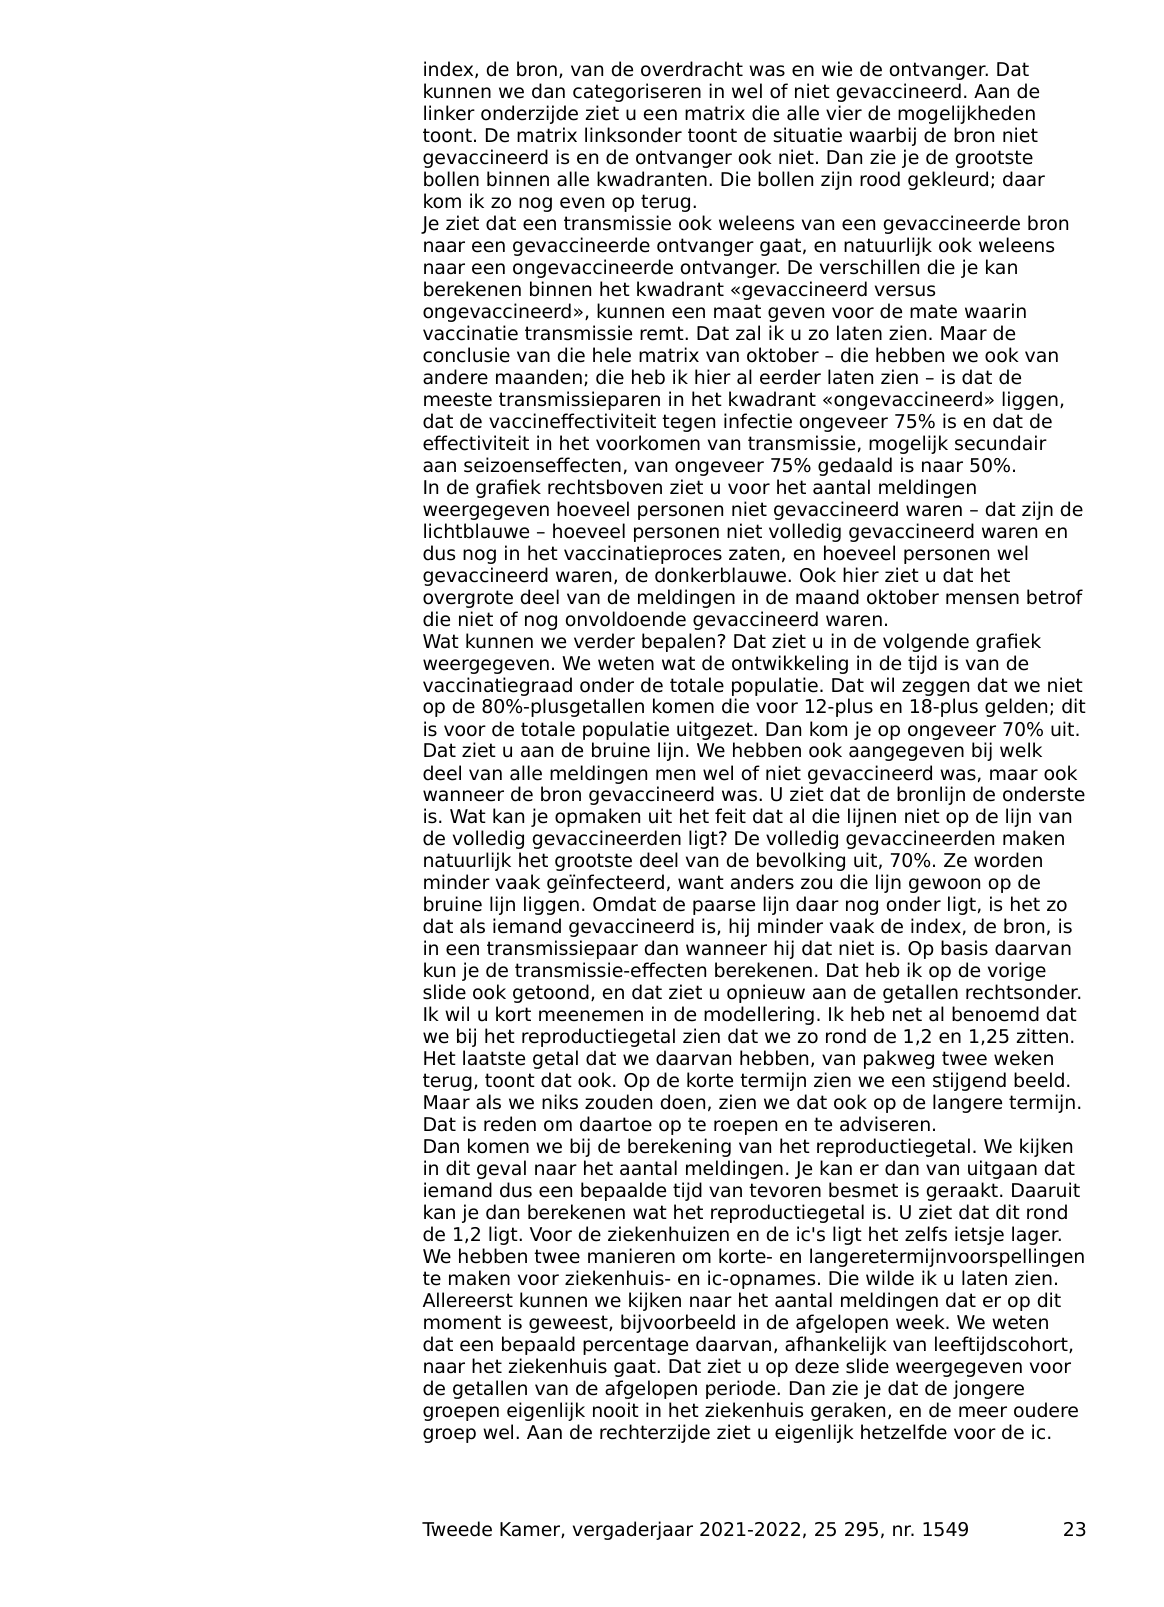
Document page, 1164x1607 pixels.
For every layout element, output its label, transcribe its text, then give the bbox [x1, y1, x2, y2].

text Wat kunnen we verder bepalen? Dat ziet u in de volgende grafiek weergegeven. We weten wat de ontwikkeling in de tijd is van de vaccinatiegraad onder de totale populatie. Dat wil zeggen dat we niet op de 80%-plusgetallen komen die voor 12-plus en 18-plus gelden; dit is voor de totale populatie uitgezet. Dan kom je op ongeveer 70% uit. Dat ziet u aan de bruine lijn. We hebben ook aangegeven bij welk deel van alle meldingen men wel of niet gevaccineerd was, maar ook wanneer de bron gevaccineerd was. U ziet dat de bronlijn de onderste is. Wat kan je opmaken uit het feit dat al die lijnen niet op de lijn van de volledig gevaccineerden ligt? De volledig gevaccineerden maken natuurlijk het grootste deel van de bevolking uit, 70%. Ze worden minder vaak geïnfecteerd, want anders zou die lijn gewoon op de bruine lijn liggen. Omdat de paarse lijn daar nog onder ligt, is het zo dat als iemand gevaccineerd is, hij minder vaak de index, de bron, is in een transmissiepaar dan wanneer hij dat niet is. Op basis daarvan kun je de transmissie-effecten berekenen. Dat heb ik op de vorige slide ook getoond, en dat ziet u opnieuw aan de getallen rechtsonder. [422, 631, 1087, 1004]
text index, de bron, van de overdracht was en wie de ontvanger. Dat kunnen we dan categoriseren in wel of niet gevaccineerd. Aan de linker onderzijde ziet u een matrix die alle vier de mogelijkheden toont. De matrix linksonder toont de situatie waarbij de bron niet gevaccineerd is en de ontvanger ook niet. Dan zie je de grootste bollen binnen alle kwadranten. Die bollen zijn rood gekleurd; daar kom ik zo nog even op terug. [422, 59, 1087, 213]
text In de grafiek rechtsboven ziet u voor het aantal meldingen weergegeven hoeveel personen niet gevaccineerd waren – dat zijn de lichtblauwe – hoeveel personen niet volledig gevaccineerd waren en dus nog in het vaccinatieproces zaten, en hoeveel personen wel gevaccineerd waren, de donkerblauwe. Ook hier ziet u dat het overgrote deel van de meldingen in de maand oktober mensen betrof die niet of nog onvoldoende gevaccineerd waren. [422, 477, 1087, 631]
text Dan komen we bij de berekening van het reproductiegetal. We kijken in dit geval naar het aantal meldingen. Je kan er dan van uitgaan dat iemand dus een bepaalde tijd van tevoren besmet is geraakt. Daaruit kan je dan berekenen wat het reproductiegetal is. U ziet dat dit rond de 1,2 ligt. Voor de ziekenhuizen en de ic's ligt het zelfs ietsje lager. [422, 1136, 1087, 1246]
text Je ziet dat een transmissie ook weleens van een gevaccineerde bron naar een gevaccineerde ontvanger gaat, en natuurlijk ook weleens naar een ongevaccineerde ontvanger. De verschillen die je kan berekenen binnen het kwadrant «gevaccineerd versus ongevaccineerd», kunnen een maat geven voor de mate waarin vaccinatie transmissie remt. Dat zal ik u zo laten zien. Maar de conclusie van die hele matrix van oktober – die hebben we ook van andere maanden; die heb ik hier al eerder laten zien – is dat de meeste transmissieparen in het kwadrant «ongevaccineerd» liggen, dat de vaccineffectiviteit tegen infectie ongeveer 75% is en dat de effectiviteit in het voorkomen van transmissie, mogelijk secundair aan seizoenseffecten, van ongeveer 75% gedaald is naar 50%. [422, 213, 1087, 477]
text We hebben twee manieren om korte- en langeretermijnvoorspellingen te maken voor ziekenhuis- en ic-opnames. Die wilde ik u laten zien. Allereerst kunnen we kijken naar het aantal meldingen dat er op dit moment is geweest, bijvoorbeeld in de afgelopen week. We weten dat een bepaald percentage daarvan, afhankelijk van leeftijdscohort, naar het ziekenhuis gaat. Dat ziet u op deze slide weergegeven voor de getallen van de afgelopen periode. Dan zie je dat de jongere groepen eigenlijk nooit in het ziekenhuis geraken, en de meer oudere groep wel. Aan de rechterzijde ziet u eigenlijk hetzelfde voor de ic. [422, 1246, 1087, 1444]
text Ik wil u kort meenemen in de modellering. Ik heb net al benoemd dat we bij het reproductiegetal zien dat we zo rond de 1,2 en 1,25 zitten. Het laatste getal dat we daarvan hebben, van pakweg twee weken terug, toont dat ook. Op de korte termijn zien we een stijgend beeld. Maar als we niks zouden doen, zien we dat ook op de langere termijn. Dat is reden om daartoe op te roepen en te adviseren. [422, 1004, 1087, 1136]
